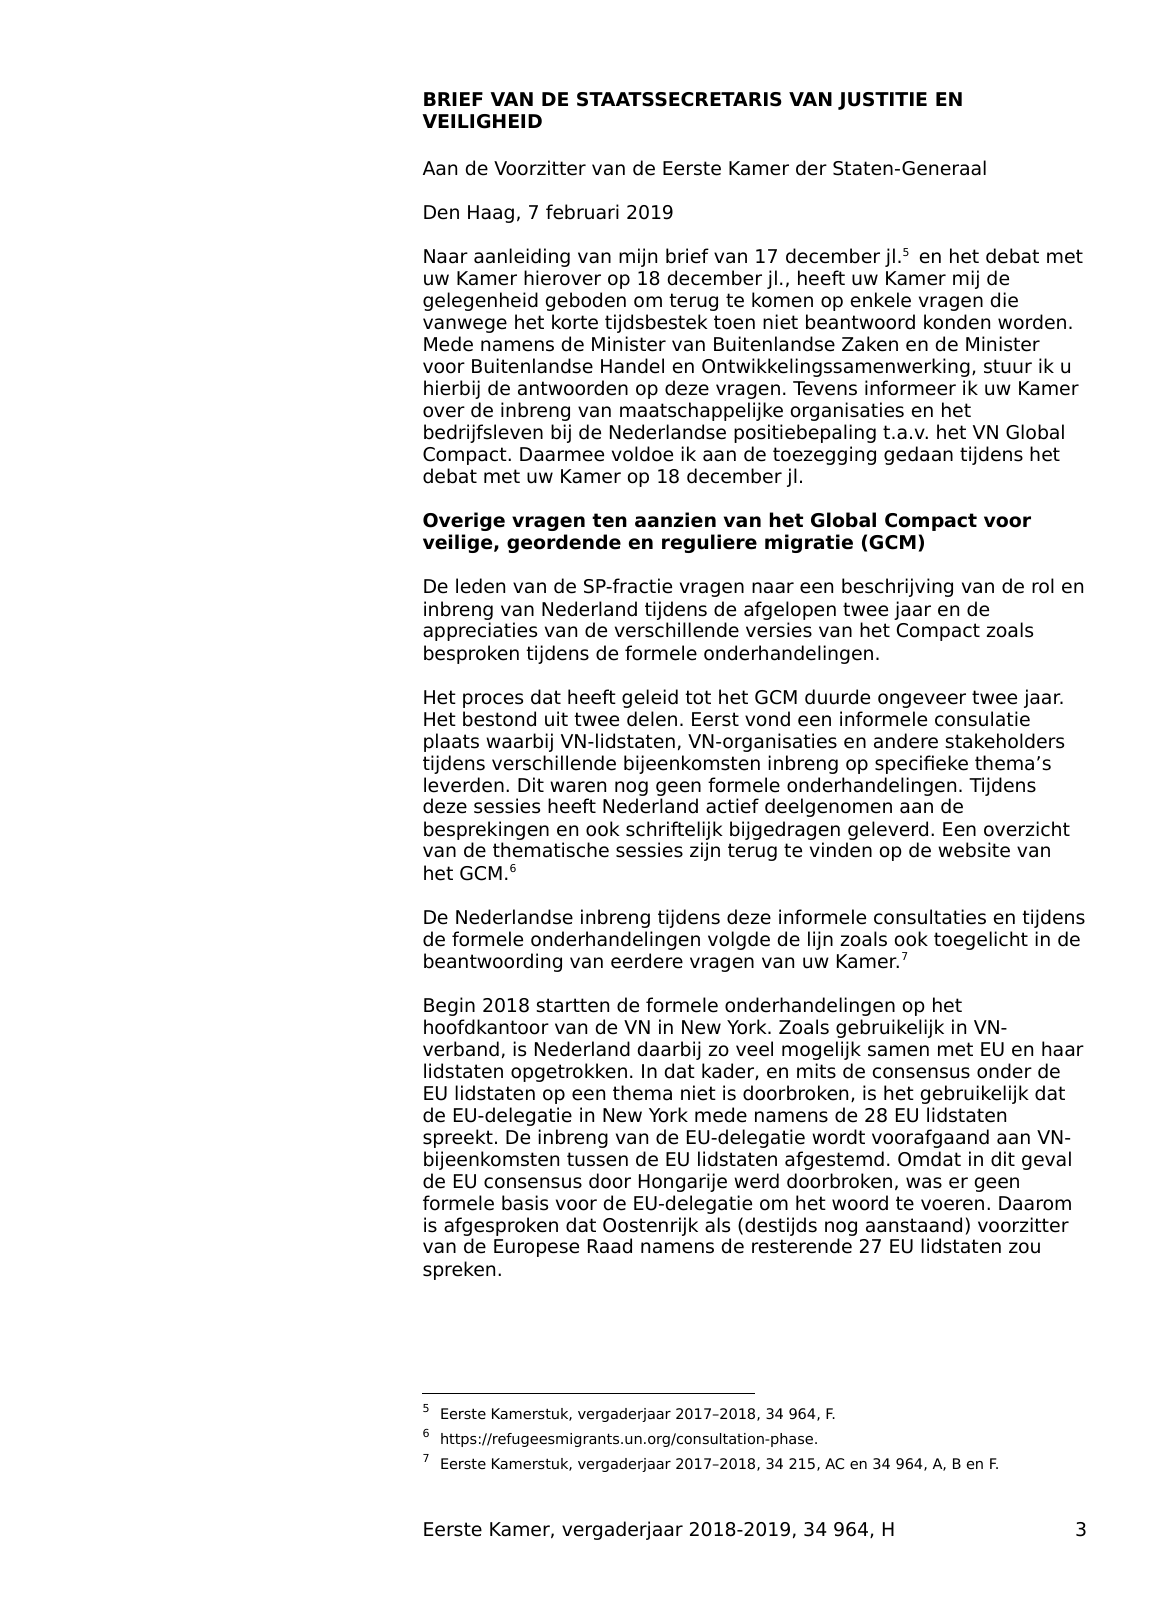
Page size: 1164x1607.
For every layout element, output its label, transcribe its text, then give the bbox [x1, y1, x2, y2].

subtitle BRIEF VAN DE STAATSSECRETARIS VAN JUSTITIE EN VEILIGHEID [422, 89, 1087, 133]
text Eerste Kamerstuk, vergaderjaar 2017–2018, 34 215, AC en 34 964, A, B en F. [422, 1452, 1087, 1474]
text Begin 2018 startten de formele onderhandelingen op het hoofdkantoor van de VN in New York. Zoals gebruikelijk in VN-verband, is Nederland daarbij zo veel mogelijk samen met EU en haar lidstaten opgetrokken. In dat kader, en mits de consensus onder de EU lidstaten op een thema niet is doorbroken, is het gebruikelijk dat de EU-delegatie in New York mede namens de 28 EU lidstaten spreekt. De inbreng van de EU-delegatie wordt voorafgaand aan VN-bijeenkomsten tussen de EU lidstaten afgestemd. Omdat in dit geval de EU consensus door Hongarije werd doorbroken, was er geen formele basis voor de EU-delegatie om het woord te voeren. Daarom is afgesproken dat Oostenrijk als (destijds nog aanstaand) voorzitter van de Europese Raad namens de resterende 27 EU lidstaten zou spreken. [422, 995, 1087, 1280]
text Eerste Kamerstuk, vergaderjaar 2017–2018, 34 964, F. [422, 1402, 1087, 1424]
text https://refugeesmigrants.un.org/consultation-phase. [422, 1427, 1087, 1449]
text Aan de Voorzitter van de Eerste Kamer der Staten-Generaal [422, 158, 1087, 180]
text De Nederlandse inbreng tijdens deze informele consultaties en tijdens de formele onderhandelingen volgde de lijn zoals ook toegelicht in de beantwoording van eerdere vragen van uw Kamer. [422, 907, 1087, 972]
subtitle Overige vragen ten aanzien van het Global Compact voor veilige, geordende en reguliere migratie (GCM) [422, 510, 1087, 554]
text Het proces dat heeft geleid tot het GCM duurde ongeveer twee jaar. Het bestond uit twee delen. Eerst vond een informele consulatie plaats waarbij VN-lidstaten, VN-organisaties en andere stakeholders tijdens verschillende bijeenkomsten inbreng op specifieke thema’s leverden. Dit waren nog geen formele onderhandelingen. Tijdens deze sessies heeft Nederland actief deelgenomen aan de besprekingen en ook schriftelijk bijgedragen geleverd. Een overzicht van de thematische sessies zijn terug te vinden op de website van het GCM. [422, 687, 1087, 884]
text Den Haag, 7 februari 2019 [422, 202, 1087, 224]
text Naar aanleiding van mijn brief van 17 december jl. en het debat met uw Kamer hierover op 18 december jl., heeft uw Kamer mij de gelegenheid geboden om terug te komen op enkele vragen die vanwege het korte tijdsbestek toen niet beantwoord konden worden. Mede namens de Minister van Buitenlandse Zaken en de Minister voor Buitenlandse Handel en Ontwikkelingssamenwerking, stuur ik u hierbij de antwoorden op deze vragen. Tevens informeer ik uw Kamer over de inbreng van maatschappelijke organisaties en het bedrijfsleven bij de Nederlandse positiebepaling t.a.v. het VN Global Compact. Daarmee voldoe ik aan de toezegging gedaan tijdens het debat met uw Kamer op 18 december jl. [422, 246, 1087, 488]
text De leden van de SP-fractie vragen naar een beschrijving van de rol en inbreng van Nederland tijdens de afgelopen twee jaar en de appreciaties van de verschillende versies van het Compact zoals besproken tijdens de formele onderhandelingen. [422, 576, 1087, 664]
